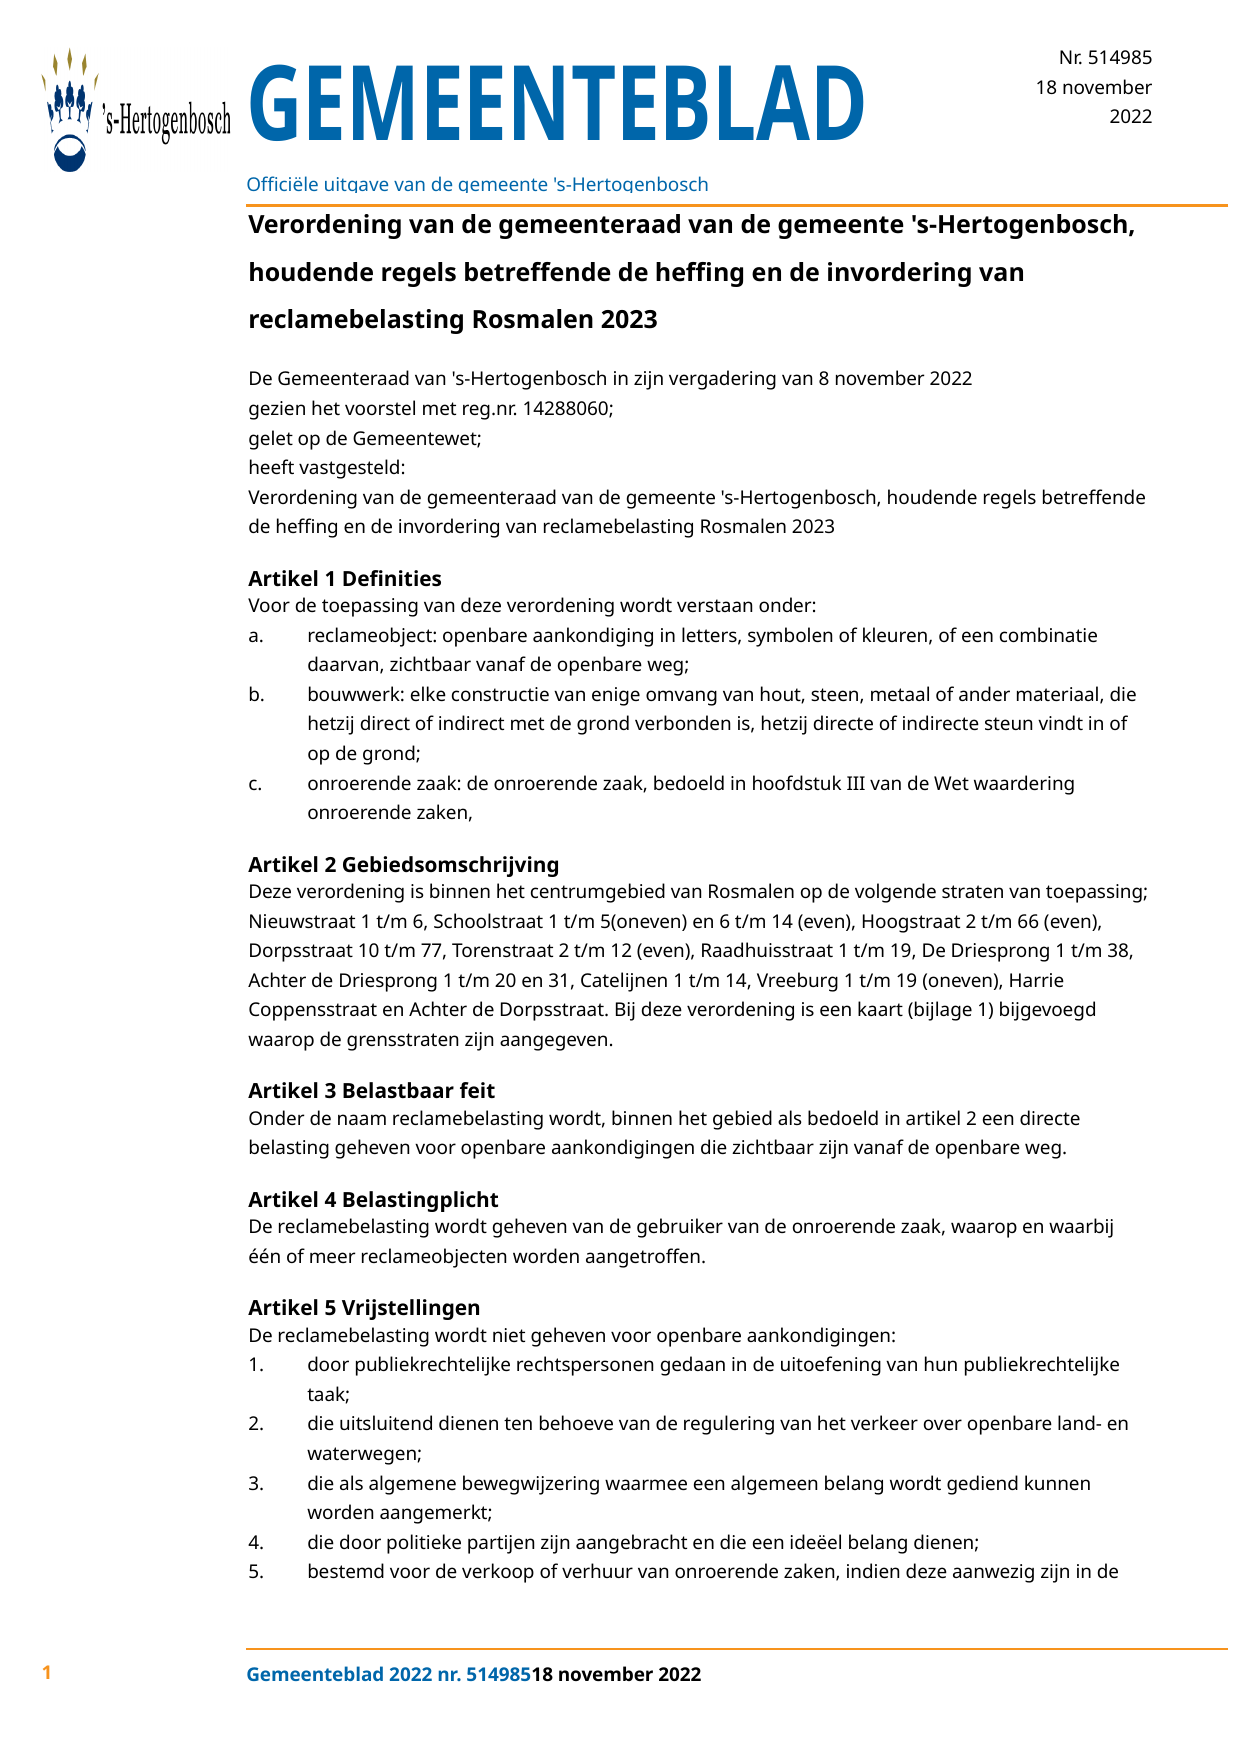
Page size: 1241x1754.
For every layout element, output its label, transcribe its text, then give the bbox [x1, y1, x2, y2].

text Onder de naam reclamebelasting wordt, binnen het gebied als bedoeld in artikel 2 een directe belasting geheven voor openbare aankondigingen die zichtbaar zijn vanaf de openbare weg. [248, 1105, 1152, 1160]
text Voor de toepassing van deze verordening wordt verstaan onder: [248, 592, 1152, 618]
text Artikel 3 Belastbaar feit [248, 1077, 1152, 1105]
text Artikel 1 Definities [248, 564, 1152, 592]
list door publiekrechtelijke rechtspersonen gedaan in de uitoefening van hun publiekrechtelijke taak; [248, 1351, 1152, 1407]
text Verordening van de gemeenteraad van de gemeente 's-Hertogenbosch, houdende regels betreffende de heffing en de invordering van reclamebelasting Rosmalen 2023 [248, 484, 1152, 539]
text De Gemeenteraad van 's-Hertogenbosch in zijn vergadering van 8 november 2022 [248, 366, 1152, 391]
list bouwwerk: elke constructie van enige omvang van hout, steen, metaal of ander materiaal, die hetzij direct of indirect met de grond verbonden is, hetzij directe of indirecte steun vindt in of op de grond; [248, 681, 1152, 766]
text De reclamebelasting wordt geheven van de gebruiker van de onroerende zaak, waarop en waarbij één of meer reclameobjecten worden aangetroffen. [248, 1213, 1152, 1269]
text gelet op de Gemeentewet; [248, 425, 1152, 450]
text Deze verordening is binnen het centrumgebied van Rosmalen op de volgende straten van toepassing; Nieuwstraat 1 t/m 6, Schoolstraat 1 t/m 5(oneven) en 6 t/m 14 (even), Hoogstraat 2 t/m 66 (even), Dorpsstraat 10 t/m 77, Torenstraat 2 t/m 12 (even), Raadhuisstraat 1 t/m 19, De Driesprong 1 t/m 38, Achter de Driesprong 1 t/m 20 en 31, Catelijnen 1 t/m 14, Vreeburg 1 t/m 19 (oneven), Harrie Coppensstraat en Achter de Dorpsstraat. Bij deze verordening is een kaart (bijlage 1) bijgevoegd waarop de grensstraten zijn aangegeven. [248, 878, 1152, 1052]
text Artikel 5 Vrijstellingen [248, 1293, 1152, 1322]
text De reclamebelasting wordt niet geheven voor openbare aankondigingen: [248, 1322, 1152, 1348]
text Verordening van de gemeenteraad van de gemeente 's-Hertogenbosch, houdende regels betreffende de heffing en de invordering van reclamebelasting Rosmalen 2023 [248, 207, 1152, 336]
list reclameobject: openbare aankondiging in letters, symbolen of kleuren, of een combinatie daarvan, zichtbaar vanaf de openbare weg; [248, 622, 1152, 677]
list die als algemene bewegwijzering waarmee een algemeen belang wordt gediend kunnen worden aangemerkt; [248, 1470, 1152, 1525]
picture [41, 47, 231, 172]
text Artikel 2 Gebiedsomschrijving [248, 850, 1152, 878]
text Artikel 4 Belastingplicht [248, 1185, 1152, 1213]
text heeft vastgesteld: [248, 454, 1152, 480]
list die uitsluitend dienen ten behoeve van de regulering van het verkeer over openbare land- en waterwegen; [248, 1411, 1152, 1466]
list die door politieke partijen zijn aangebracht en die een ideëel belang dienen; [248, 1529, 1152, 1555]
list bestemd voor de verkoop of verhuur van onroerende zaken, indien deze aanwezig zijn in de [248, 1558, 1152, 1584]
text gezien het voorstel met reg.nr. 14288060; [248, 395, 1152, 421]
list onroerende zaak: de onroerende zaak, bedoeld in hoofdstuk III van de Wet waardering onroerende zaken, [248, 770, 1152, 825]
